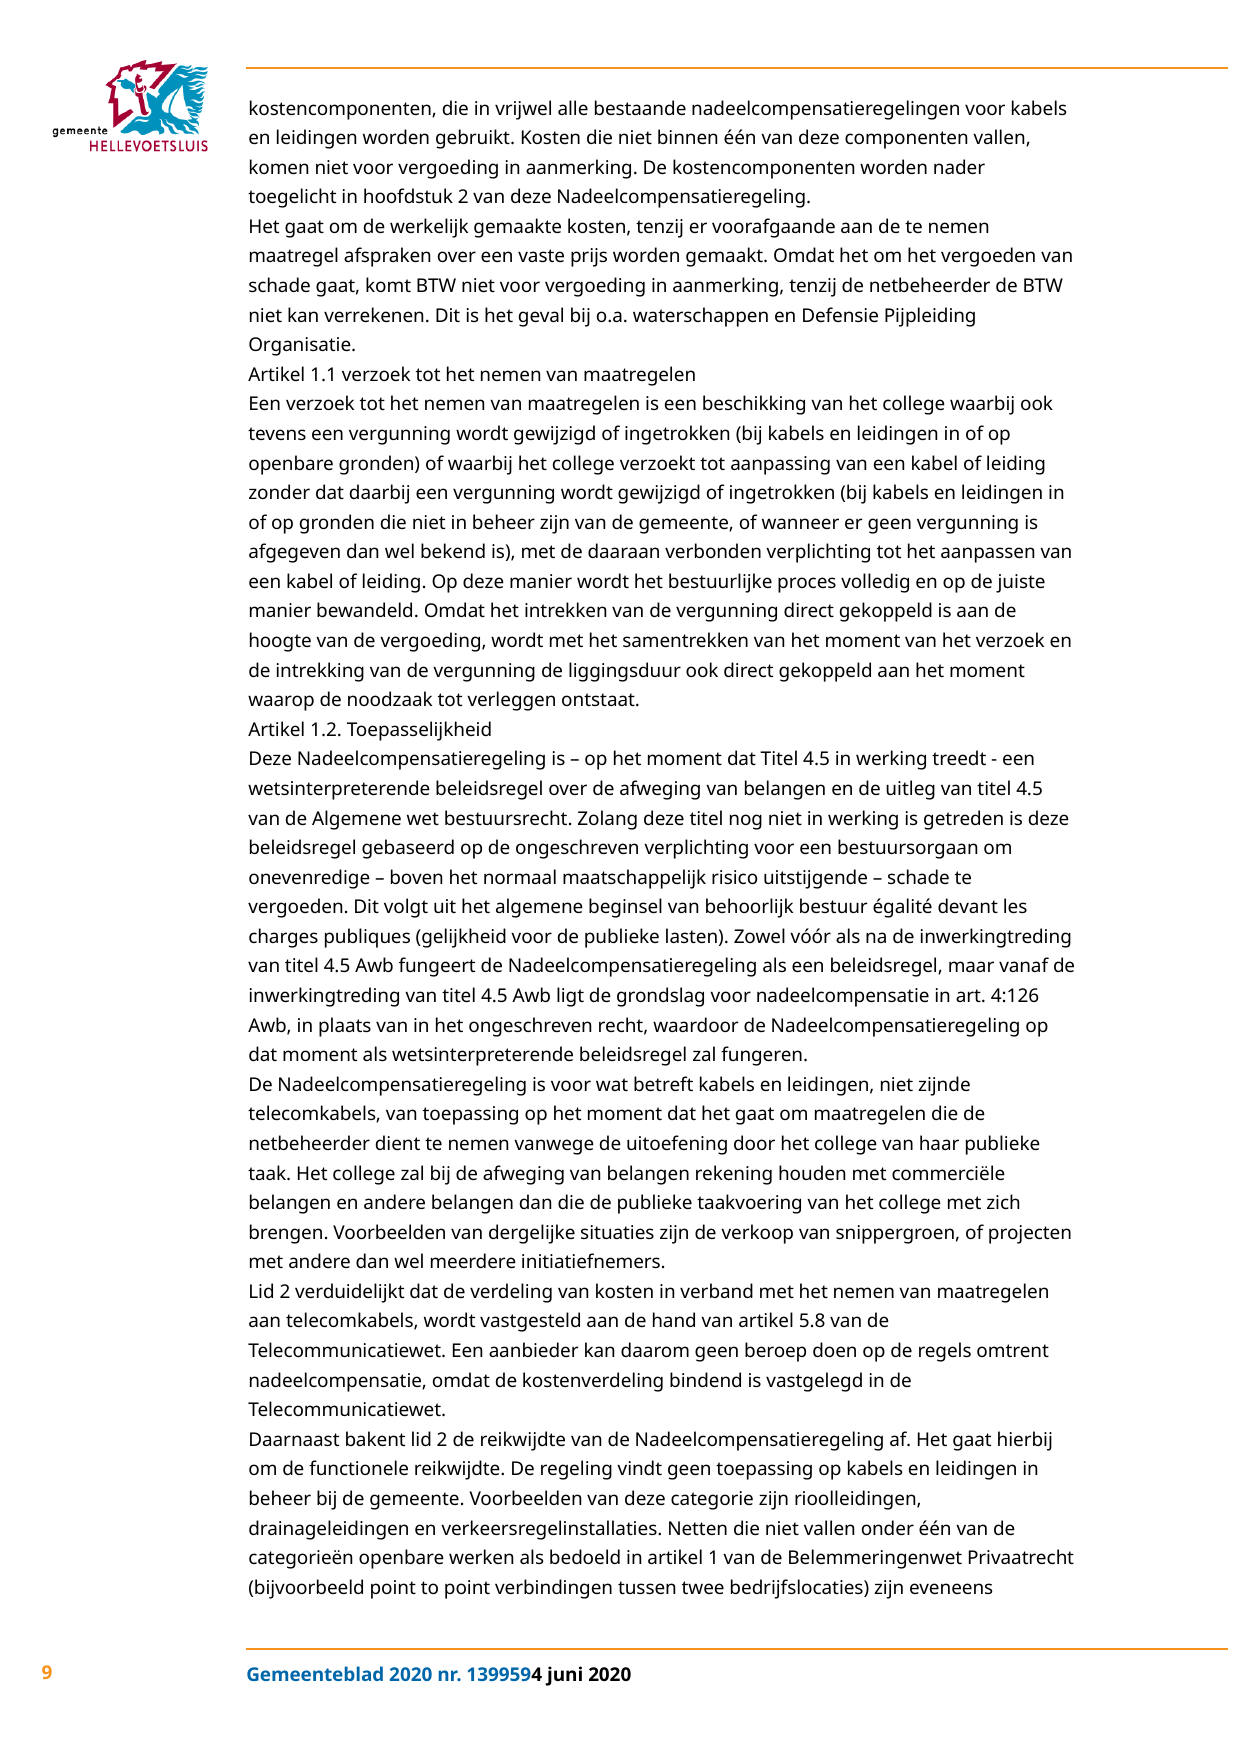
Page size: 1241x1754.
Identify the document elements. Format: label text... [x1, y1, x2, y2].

text om de functionele reikwijdte. De regeling vindt geen toepassing op kabels en leidingen in [248, 1456, 1152, 1481]
text Awb, in plaats van in het ongeschreven recht, waardoor de Nadeelcompensatieregeling op [248, 1012, 1152, 1038]
text inwerkingtreding van titel 4.5 Awb ligt de grondslag voor nadeelcompensatie in art. 4:126 [248, 982, 1152, 1008]
text afgegeven dan wel bekend is), met de daaraan verbonden verplichting tot het aanpassen van [248, 538, 1152, 564]
text met andere dan wel meerdere initiatiefnemers. [248, 1248, 1152, 1274]
text van de Algemene wet bestuursrecht. Zolang deze titel nog niet in werking is getreden is deze [248, 805, 1152, 831]
text komen niet voor vergoeding in aanmerking. De kostencomponenten worden nader [248, 154, 1152, 180]
text drainageleidingen en verkeersregelinstallaties. Netten die niet vallen onder één van de [248, 1515, 1152, 1541]
text wetsinterpreterende beleidsregel over de afweging van belangen en de uitleg van titel 4.5 [248, 775, 1152, 801]
text zonder dat daarbij een vergunning wordt gewijzigd of ingetrokken (bij kabels en leidingen in [248, 479, 1152, 505]
text de intrekking van de vergunning de liggingsduur ook direct gekoppeld aan het moment [248, 657, 1152, 683]
text (bijvoorbeeld point to point verbindingen tussen twee bedrijfslocaties) zijn eveneens [248, 1574, 1152, 1600]
text openbare gronden) of waarbij het college verzoekt tot aanpassing van een kabel of leiding [248, 450, 1152, 476]
text belangen en andere belangen dan die de publieke taakvoering van het college met zich [248, 1189, 1152, 1215]
text onevenredige – boven het normaal maatschappelijk risico uitstijgende – schade te [248, 864, 1152, 890]
text telecomkabels, van toepassing op het moment dat het gaat om maatregelen die de [248, 1101, 1152, 1126]
text manier bewandeld. Omdat het intrekken van de vergunning direct gekoppeld is aan de [248, 598, 1152, 623]
text Artikel 1.2. Toepasselijkheid [248, 716, 1152, 742]
text of op gronden die niet in beheer zijn van de gemeente, of wanneer er geen vergunning is [248, 509, 1152, 535]
text beleidsregel gebaseerd op de ongeschreven verplichting voor een bestuursorgaan om [248, 834, 1152, 860]
text hoogte van de vergoeding, wordt met het samentrekken van het moment van het verzoek en [248, 627, 1152, 653]
text dat moment als wetsinterpreterende beleidsregel zal fungeren. [248, 1041, 1152, 1067]
text schade gaat, komt BTW niet voor vergoeding in aanmerking, tenzij de netbeheerder de BTW [248, 272, 1152, 298]
text toegelicht in hoofdstuk 2 van deze Nadeelcompensatieregeling. [248, 183, 1152, 209]
text Een verzoek tot het nemen van maatregelen is een beschikking van het college waarbij ook [248, 391, 1152, 416]
text Lid 2 verduidelijkt dat de verdeling van kosten in verband met het nemen van maatregelen [248, 1278, 1152, 1304]
text niet kan verrekenen. Dit is het geval bij o.a. waterschappen en Defensie Pijpleiding [248, 302, 1152, 328]
text Artikel 1.1 verzoek tot het nemen van maatregelen [248, 361, 1152, 387]
text een kabel of leiding. Op deze manier wordt het bestuurlijke proces volledig en op de juiste [248, 568, 1152, 594]
text Organisatie. [248, 331, 1152, 357]
text waarop de noodzaak tot verleggen ontstaat. [248, 686, 1152, 712]
text en leidingen worden gebruikt. Kosten die niet binnen één van deze componenten vallen, [248, 124, 1152, 150]
text beheer bij de gemeente. Voorbeelden van deze categorie zijn rioolleidingen, [248, 1485, 1152, 1511]
text Telecommunicatiewet. Een aanbieder kan daarom geen beroep doen op de regels omtrent [248, 1337, 1152, 1363]
text Telecommunicatiewet. [248, 1396, 1152, 1422]
text netbeheerder dient te nemen vanwege de uitoefening door het college van haar publieke [248, 1130, 1152, 1156]
text De Nadeelcompensatieregeling is voor wat betreft kabels en leidingen, niet zijnde [248, 1071, 1152, 1097]
text tevens een vergunning wordt gewijzigd of ingetrokken (bij kabels en leidingen in of op [248, 420, 1152, 446]
text brengen. Voorbeelden van dergelijke situaties zijn de verkoop van snippergroen, of projecten [248, 1219, 1152, 1245]
text taak. Het college zal bij de afweging van belangen rekening houden met commerciële [248, 1160, 1152, 1186]
text vergoeden. Dit volgt uit het algemene beginsel van behoorlijk bestuur égalité devant les [248, 893, 1152, 919]
text categorieën openbare werken als bedoeld in artikel 1 van de Belemmeringenwet Privaatrecht [248, 1544, 1152, 1570]
text Deze Nadeelcompensatieregeling is – op het moment dat Titel 4.5 in werking treedt - een [248, 746, 1152, 771]
text aan telecomkabels, wordt vastgesteld aan de hand van artikel 5.8 van de [248, 1308, 1152, 1333]
text van titel 4.5 Awb fungeert de Nadeelcompensatieregeling als een beleidsregel, maar vanaf de [248, 953, 1152, 978]
text maatregel afspraken over een vaste prijs worden gemaakt. Omdat het om het vergoeden van [248, 243, 1152, 268]
text Het gaat om de werkelijk gemaakte kosten, tenzij er voorafgaande aan de te nemen [248, 213, 1152, 239]
text Daarnaast bakent lid 2 de reikwijdte van de Nadeelcompensatieregeling af. Het gaat hierbij [248, 1426, 1152, 1452]
text kostencomponenten, die in vrijwel alle bestaande nadeelcompensatieregelingen voor kabels [248, 95, 1152, 121]
text charges publiques (gelijkheid voor de publieke lasten). Zowel vóór als na de inwerkingtreding [248, 923, 1152, 949]
picture [41, 47, 231, 172]
text nadeelcompensatie, omdat de kostenverdeling bindend is vastgelegd in de [248, 1367, 1152, 1393]
